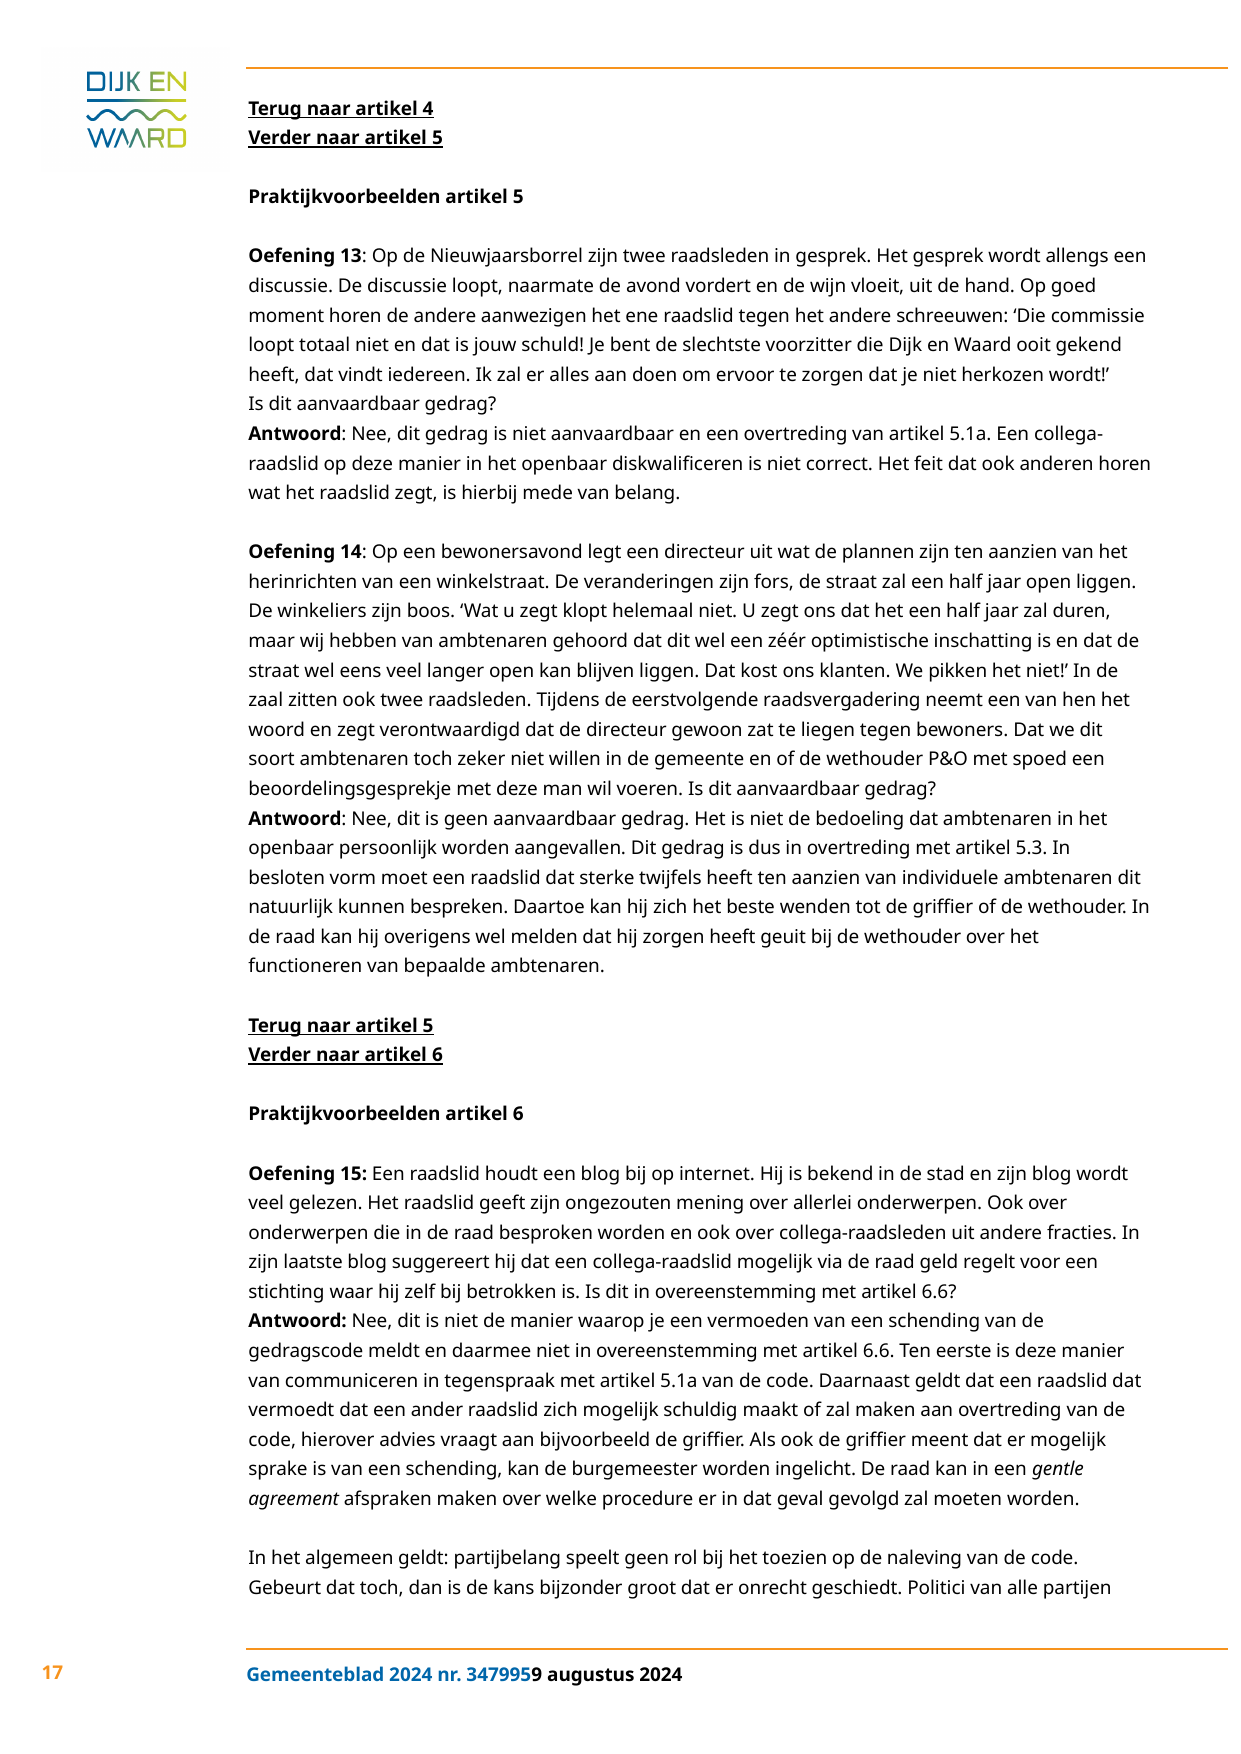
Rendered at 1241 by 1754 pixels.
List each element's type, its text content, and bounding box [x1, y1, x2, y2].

text Verder naar artikel 5 [248, 124, 1152, 150]
text Terug naar artikel 5 [248, 1012, 1152, 1038]
text Praktijkvoorbeelden artikel 5 [248, 183, 1152, 209]
text Praktijkvoorbeelden artikel 6 [248, 1101, 1152, 1126]
text In het algemeen geldt: partijbelang speelt geen rol bij het toezien op de naleving van de code. Gebeurt dat toch, dan is de kans bijzonder groot dat er onrecht geschiedt. Politici van alle partijen [248, 1544, 1152, 1600]
text Oefening 13: Op de Nieuwjaarsborrel zijn twee raadsleden in gesprek. Het gesprek wordt allengs een discussie. De discussie loopt, naarmate de avond vordert en de wijn vloeit, uit de hand. Op goed moment horen de andere aanwezigen het ene raadslid tegen het andere schreeuwen: ‘Die commissie loopt totaal niet en dat is jouw schuld! Je bent de slechtste voorzitter die Dijk en Waard ooit gekend heeft, dat vindt iedereen. Ik zal er alles aan doen om ervoor te zorgen dat je niet herkozen wordt!’ [248, 243, 1152, 387]
text Antwoord: Nee, dit is geen aanvaardbaar gedrag. Het is niet de bedoeling dat ambtenaren in het openbaar persoonlijk worden aangevallen. Dit gedrag is dus in overtreding met artikel 5.3. In besloten vorm moet een raadslid dat sterke twijfels heeft ten aanzien van individuele ambtenaren dit natuurlijk kunnen bespreken. Daartoe kan hij zich het beste wenden tot de griffier of de wethouder. In de raad kan hij overigens wel melden dat hij zorgen heeft geuit bij de wethouder over het functioneren van bepaalde ambtenaren. [248, 805, 1152, 978]
text Oefening 15: Een raadslid houdt een blog bij op internet. Hij is bekend in de stad en zijn blog wordt veel gelezen. Het raadslid geeft zijn ongezouten mening over allerlei onderwerpen. Ook over onderwerpen die in de raad besproken worden en ook over collega-raadsleden uit andere fracties. In zijn laatste blog suggereert hij dat een collega-raadslid mogelijk via de raad geld regelt voor een stichting waar hij zelf bij betrokken is. Is dit in overeenstemming met artikel 6.6? [248, 1160, 1152, 1304]
text Oefening 14: Op een bewonersavond legt een directeur uit wat de plannen zijn ten aanzien van het herinrichten van een winkelstraat. De veranderingen zijn fors, de straat zal een half jaar open liggen. De winkeliers zijn boos. ‘Wat u zegt klopt helemaal niet. U zegt ons dat het een half jaar zal duren, maar wij hebben van ambtenaren gehoord dat dit wel een zéér optimistische inschatting is en dat de straat wel eens veel langer open kan blijven liggen. Dat kost ons klanten. We pikken het niet!’ In de zaal zitten ook twee raadsleden. Tijdens de eerstvolgende raadsvergadering neemt een van hen het woord en zegt verontwaardigd dat de directeur gewoon zat te liegen tegen bewoners. Dat we dit soort ambtenaren toch zeker niet willen in de gemeente en of de wethouder P&O met spoed een beoordelingsgesprekje met deze man wil voeren. Is dit aanvaardbaar gedrag? [248, 538, 1152, 801]
picture [41, 47, 231, 172]
text Verder naar artikel 6 [248, 1041, 1152, 1067]
text Is dit aanvaardbaar gedrag? [248, 391, 1152, 416]
text Antwoord: Nee, dit is niet de manier waarop je een vermoeden van een schending van de gedragscode meldt en daarmee niet in overeenstemming met artikel 6.6. Ten eerste is deze manier van communiceren in tegenspraak met artikel 5.1a van de code. Daarnaast geldt dat een raadslid dat vermoedt dat een ander raadslid zich mogelijk schuldig maakt of zal maken aan overtreding van de code, hierover advies vraagt aan bijvoorbeeld de griffier. Als ook de griffier meent dat er mogelijk sprake is van een schending, kan de burgemeester worden ingelicht. De raad kan in een gentle agreement afspraken maken over welke procedure er in dat geval gevolgd zal moeten worden. [248, 1308, 1152, 1511]
text Antwoord: Nee, dit gedrag is niet aanvaardbaar en een overtreding van artikel 5.1a. Een collega-raadslid op deze manier in het openbaar diskwalificeren is niet correct. Het feit dat ook anderen horen wat het raadslid zegt, is hierbij mede van belang. [248, 420, 1152, 505]
text Terug naar artikel 4 [248, 95, 1152, 121]
